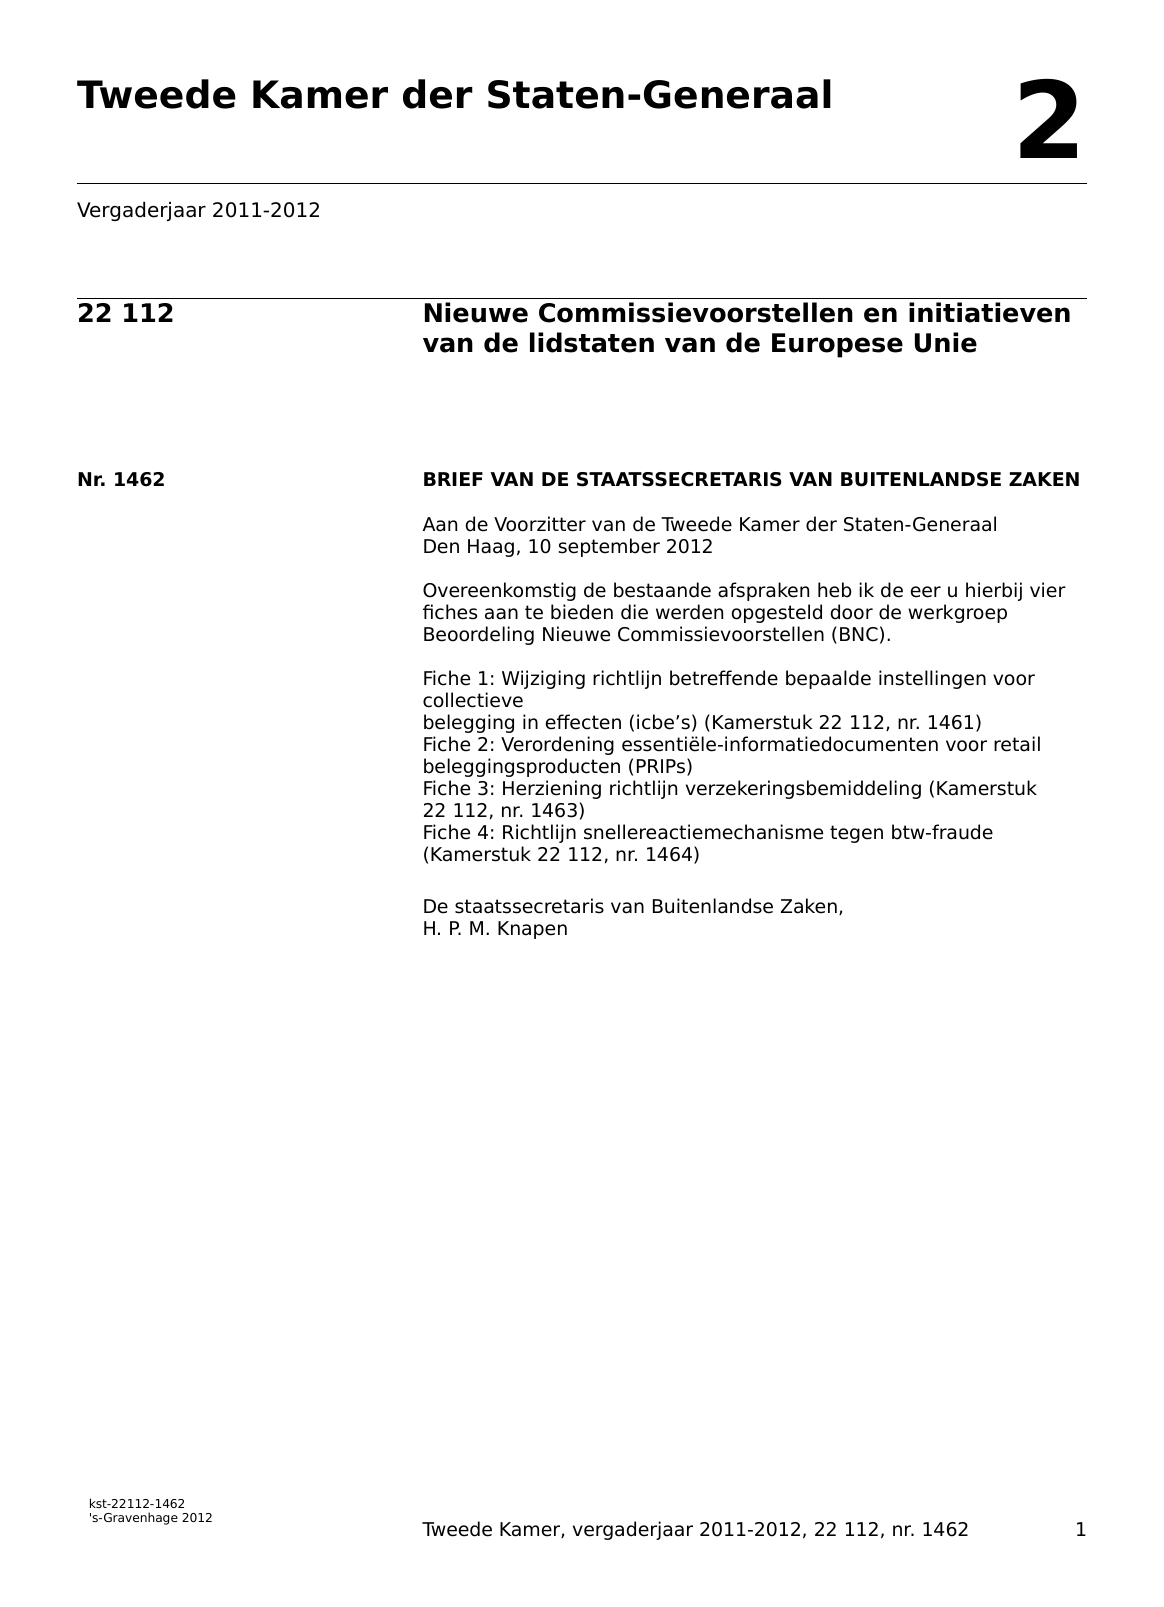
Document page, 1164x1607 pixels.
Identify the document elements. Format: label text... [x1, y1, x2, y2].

table_header Tweede Kamer der Staten-Generaal [77, 59, 886, 183]
text Fiche 4: Richtlijn snellereactiemechanisme tegen btw-fraude (Kamerstuk 22 112, nr. 1464) [422, 822, 1087, 866]
text Den Haag, 10 september 2012 [422, 536, 1087, 557]
text Overeenkomstig de bestaande afspraken heb ik de eer u hierbij vier fiches aan te bieden die werden opgesteld door de werkgroep Beoordeling Nieuwe Commissievoorstellen (BNC). [422, 580, 1087, 646]
text Fiche 3: Herziening richtlijn verzekeringsbemiddeling (Kamerstuk 22 112, nr. 1463) [422, 778, 1087, 822]
subtitle 22 112 Nieuwe Commissievoorstellen en initiatieven van de lidstaten van de Europese Unie [77, 299, 1087, 358]
text Fiche 2: Verordening essentiële-informatiedocumenten voor retail [422, 734, 1087, 756]
table_cell Vergaderjaar 2011-2012 [77, 184, 1087, 298]
subtitle Nr. 1462 BRIEF VAN DE STAATSSECRETARIS VAN BUITENLANDSE ZAKEN [77, 469, 1087, 491]
text Aan de Voorzitter van de Tweede Kamer der Staten-Generaal [422, 513, 1087, 536]
text Fiche 1: Wijziging richtlijn betreffende bepaalde instellingen voor collectieve [422, 668, 1087, 712]
text belegging in effecten (icbe’s) (Kamerstuk 22 112, nr. 1461) [422, 712, 1087, 734]
table_header 2 [886, 59, 1087, 183]
text kst-22112-1462 [88, 1497, 323, 1511]
text De staatssecretaris van Buitenlandse Zaken, H. P. M. Knapen [422, 896, 1087, 939]
text beleggingsproducten (PRIPs) [422, 756, 1087, 778]
text 's-Gravenhage 2012 [88, 1511, 323, 1525]
